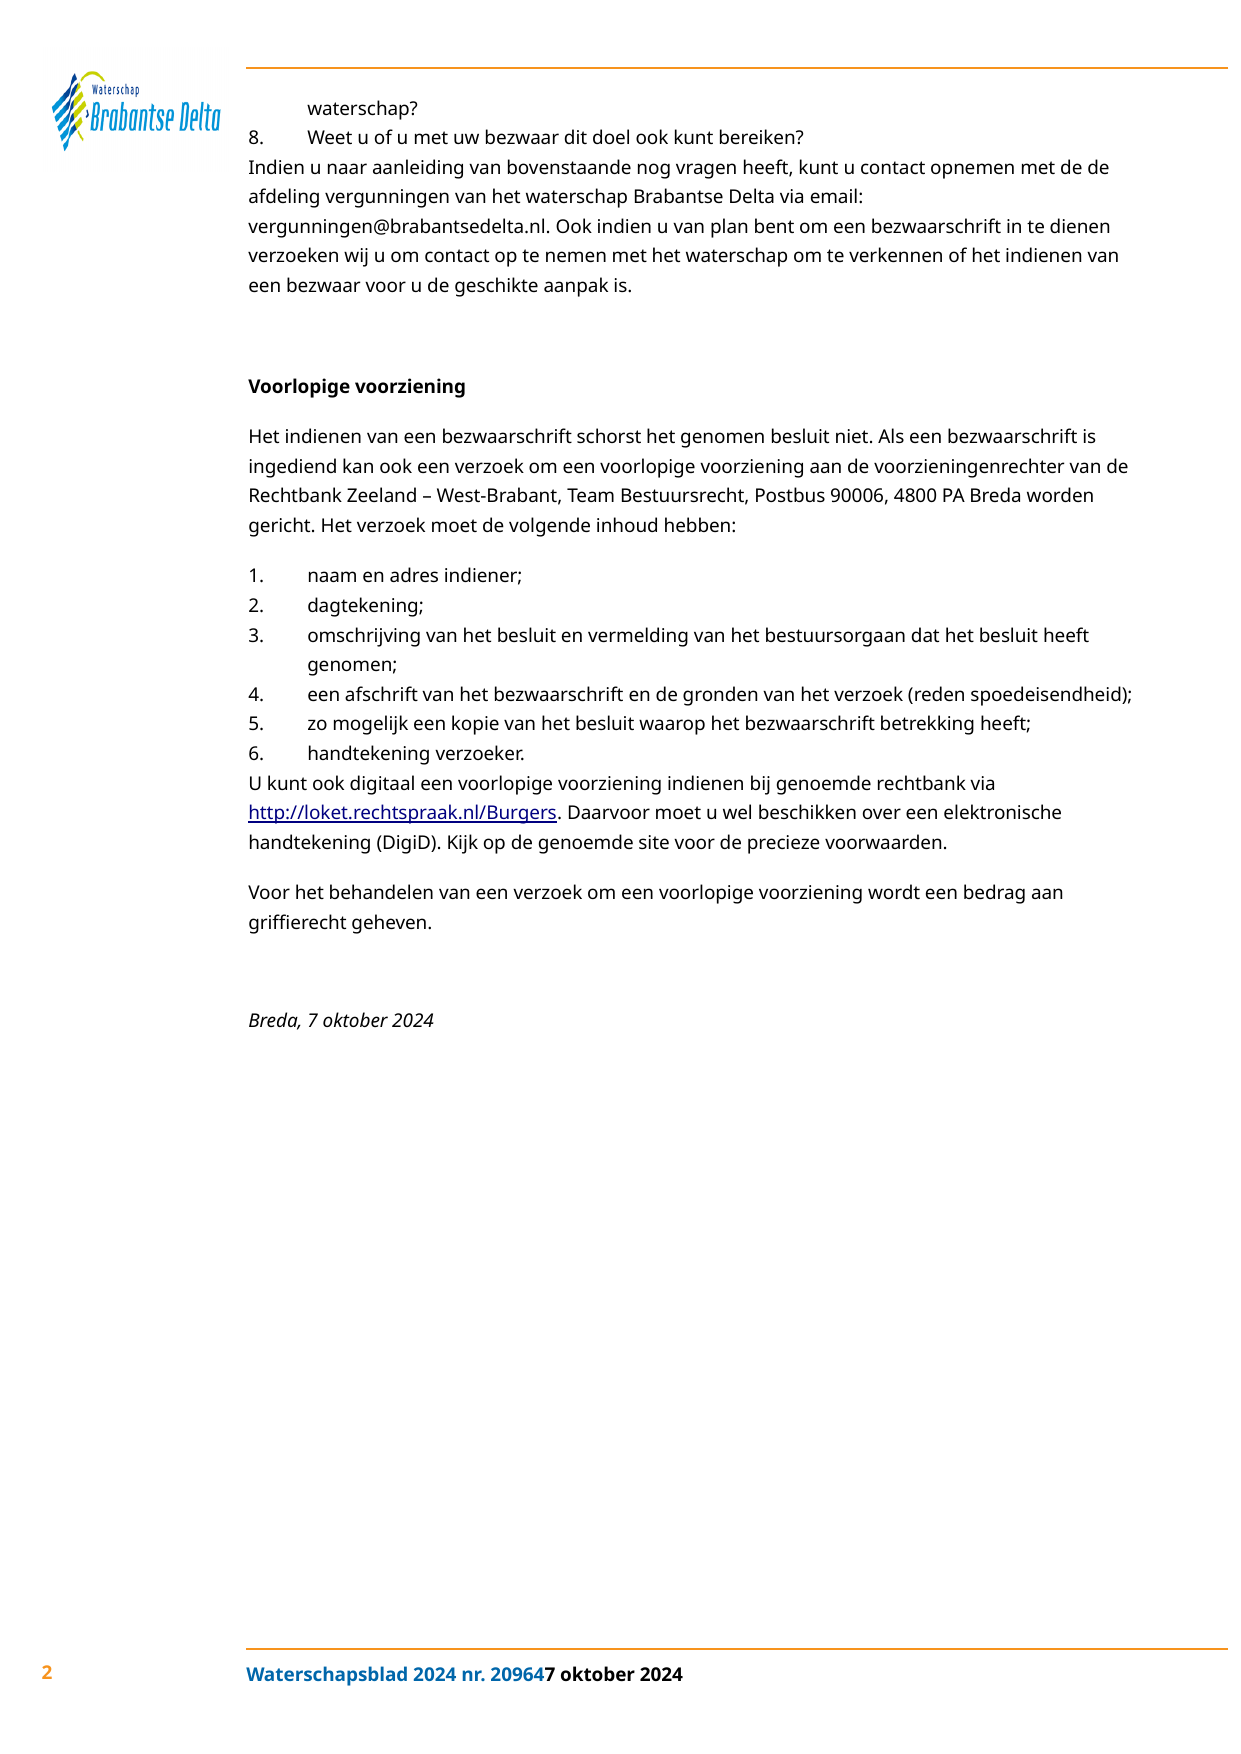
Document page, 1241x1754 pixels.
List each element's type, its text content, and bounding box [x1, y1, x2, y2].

text Voorlopige voorziening [248, 373, 1152, 399]
list zo mogelijk een kopie van het besluit waarop het bezwaarschrift betrekking heeft; [248, 711, 1152, 736]
list Weet u of u met uw bezwaar dit doel ook kunt bereiken? [248, 124, 1152, 150]
list een afschrift van het bezwaarschrift en de gronden van het verzoek (reden spoedeisendheid); [248, 681, 1152, 707]
text Het indienen van een bezwaarschrift schorst het genomen besluit niet. Als een bezwaarschrift is ingediend kan ook een verzoek om een voorlopige voorziening aan de voorzieningenrechter van de Rechtbank Zeeland – West-Brabant, Team Bestuursrecht, Postbus 90006, 4800 PA Breda worden gericht. Het verzoek moet de volgende inhoud hebben: [248, 423, 1152, 538]
list omschrijving van het besluit en vermelding van het bestuursorgaan dat het besluit heeft genomen; [248, 622, 1152, 677]
text Indien u naar aanleiding van bovenstaande nog vragen heeft, kunt u contact opnemen met de de afdeling vergunningen van het waterschap Brabantse Delta via email: vergunningen@brabantsedelta.nl. Ook indien u van plan bent om een bezwaarschrift in te dienen verzoeken wij u om contact op te nemen met het waterschap om te verkennen of het indienen van een bezwaar voor u de geschikte aanpak is. [248, 154, 1152, 298]
picture [41, 47, 231, 172]
list naam en adres indiener; [248, 563, 1152, 588]
text Voor het behandelen van een verzoek om een voorlopige voorziening wordt een bedrag aan griffierecht geheven. [248, 879, 1152, 935]
text Breda, 7 oktober 2024 [248, 1007, 1152, 1033]
list handtekening verzoeker. [248, 740, 1152, 766]
list dagtekening; [248, 592, 1152, 618]
list waterschap? [248, 95, 1152, 121]
text U kunt ook digitaal een voorlopige voorziening indienen bij genoemde rechtbank via http://loket.rechtspraak.nl/Burgers. Daarvoor moet u wel beschikken over een elektronische handtekening (DigiD). Kijk op de genoemde site voor de precieze voorwaarden. [248, 770, 1152, 855]
